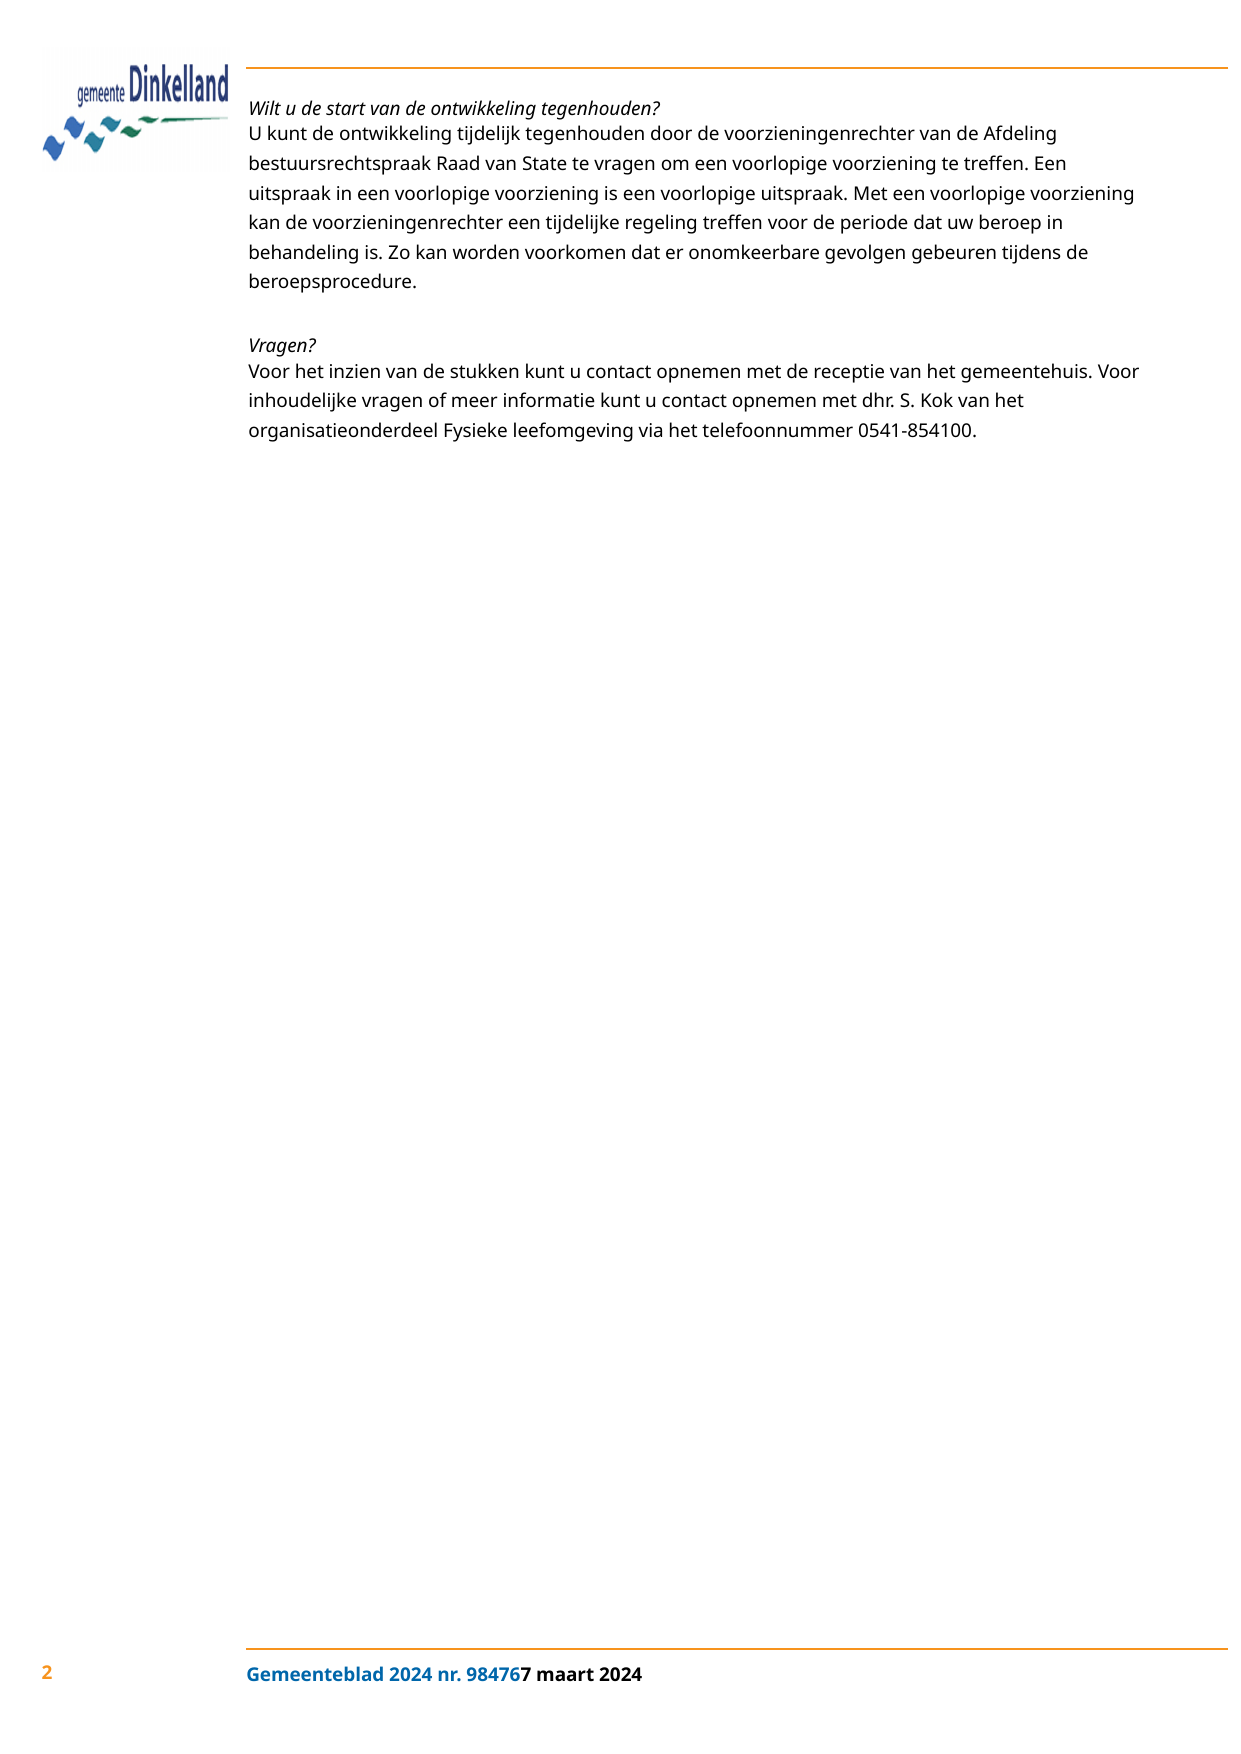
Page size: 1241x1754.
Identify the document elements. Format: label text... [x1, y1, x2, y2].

text U kunt de ontwikkeling tijdelijk tegenhouden door de voorzieningenrechter van de Afdeling bestuursrechtspraak Raad van State te vragen om een voorlopige voorziening te treffen. Een uitspraak in een voorlopige voorziening is een voorlopige uitspraak. Met een voorlopige voorziening kan de voorzieningenrechter een tijdelijke regeling treffen voor de periode dat uw beroep in behandeling is. Zo kan worden voorkomen dat er onomkeerbare gevolgen gebeuren tijdens de beroepsprocedure. [248, 121, 1152, 294]
text Voor het inzien van de stukken kunt u contact opnemen met de receptie van het gemeentehuis. Voor inhoudelijke vragen of meer informatie kunt u contact opnemen met dhr. S. Kok van het organisatieonderdeel Fysieke leefomgeving via het telefoonnummer 0541-854100. [248, 358, 1152, 443]
picture [41, 47, 231, 172]
text Wilt u de start van de ontwikkeling tegenhouden? [248, 95, 1152, 121]
text Vragen? [248, 332, 1152, 358]
